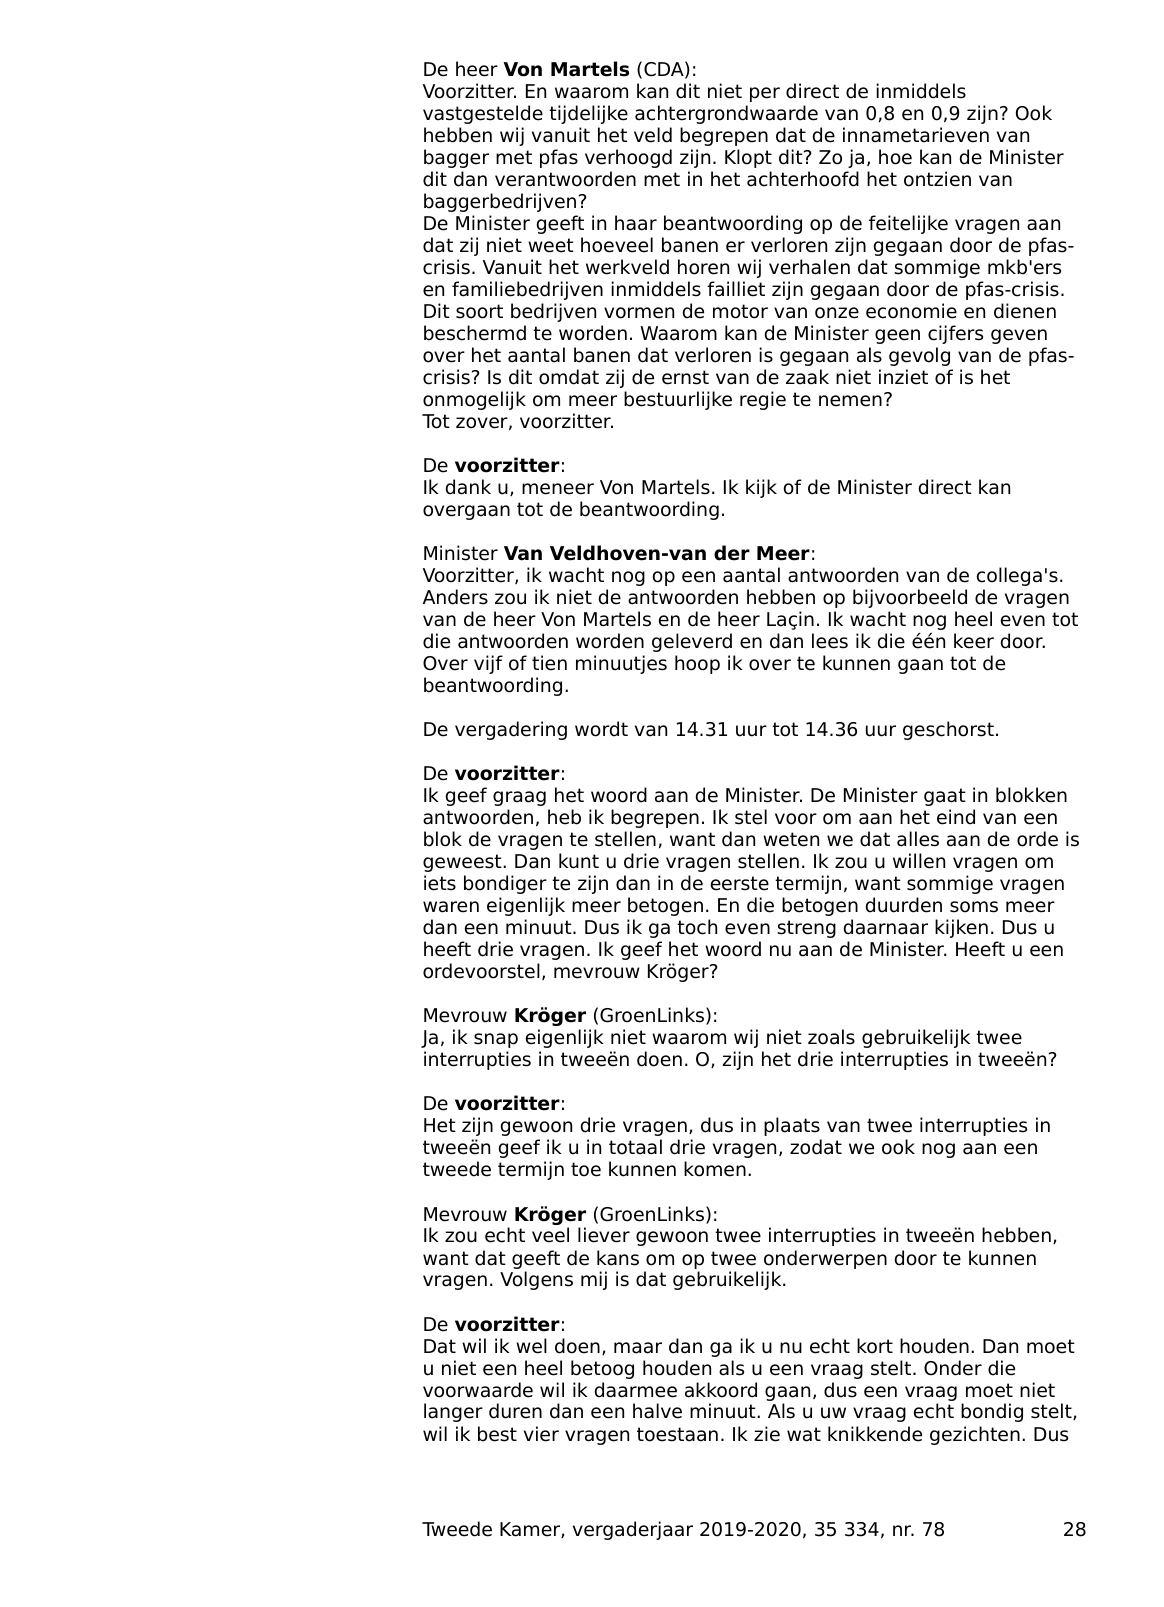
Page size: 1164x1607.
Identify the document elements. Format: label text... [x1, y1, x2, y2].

text De heer Von Martels (CDA): [422, 59, 1087, 81]
text Minister Van Veldhoven-van der Meer: [422, 543, 1087, 565]
text De voorzitter: [422, 1313, 1087, 1336]
text Dat wil ik wel doen, maar dan ga ik u nu echt kort houden. Dan moet u niet een heel betoog houden als u een vraag stelt. Onder die voorwaarde wil ik daarmee akkoord gaan, dus een vraag moet niet langer duren dan een halve minuut. Als u uw vraag echt bondig stelt, wil ik best vier vragen toestaan. Ik zie wat knikkende gezichten. Dus [422, 1336, 1087, 1445]
text Ik dank u, meneer Von Martels. Ik kijk of de Minister direct kan overgaan tot de beantwoording. [422, 477, 1087, 521]
text De voorzitter: [422, 455, 1087, 477]
text Voorzitter, ik wacht nog op een aantal antwoorden van de collega's. Anders zou ik niet de antwoorden hebben op bijvoorbeeld de vragen van de heer Von Martels en de heer Laçin. Ik wacht nog heel even tot die antwoorden worden geleverd en dan lees ik die één keer door. Over vijf of tien minuutjes hoop ik over te kunnen gaan tot de beantwoording. [422, 565, 1087, 697]
text Ik geef graag het woord aan de Minister. De Minister gaat in blokken antwoorden, heb ik begrepen. Ik stel voor om aan het eind van een blok de vragen te stellen, want dan weten we dat alles aan de orde is geweest. Dan kunt u drie vragen stellen. Ik zou u willen vragen om iets bondiger te zijn dan in de eerste termijn, want sommige vragen waren eigenlijk meer betogen. En die betogen duurden soms meer dan een minuut. Dus ik ga toch even streng daarnaar kijken. Dus u heeft drie vragen. Ik geef het woord nu aan de Minister. Heeft u een ordevoorstel, mevrouw Kröger? [422, 785, 1087, 983]
text De voorzitter: [422, 763, 1087, 785]
text Mevrouw Kröger (GroenLinks): [422, 1203, 1087, 1225]
text Voorzitter. En waarom kan dit niet per direct de inmiddels vastgestelde tijdelijke achtergrondwaarde van 0,8 en 0,9 zijn? Ook hebben wij vanuit het veld begrepen dat de innametarieven van bagger met pfas verhoogd zijn. Klopt dit? Zo ja, hoe kan de Minister dit dan verantwoorden met in het achterhoofd het ontzien van baggerbedrijven? [422, 81, 1087, 213]
text De vergadering wordt van 14.31 uur tot 14.36 uur geschorst. [422, 719, 1087, 741]
text De Minister geeft in haar beantwoording op de feitelijke vragen aan dat zij niet weet hoeveel banen er verloren zijn gegaan door de pfas-crisis. Vanuit het werkveld horen wij verhalen dat sommige mkb'ers en familiebedrijven inmiddels failliet zijn gegaan door de pfas-crisis. Dit soort bedrijven vormen de motor van onze economie en dienen beschermd te worden. Waarom kan de Minister geen cijfers geven over het aantal banen dat verloren is gegaan als gevolg van de pfas-crisis? Is dit omdat zij de ernst van de zaak niet inziet of is het onmogelijk om meer bestuurlijke regie te nemen? [422, 213, 1087, 411]
text De voorzitter: [422, 1093, 1087, 1115]
text Ja, ik snap eigenlijk niet waarom wij niet zoals gebruikelijk twee interrupties in tweeën doen. O, zijn het drie interrupties in tweeën? [422, 1027, 1087, 1071]
text Mevrouw Kröger (GroenLinks): [422, 1005, 1087, 1027]
text Ik zou echt veel liever gewoon twee interrupties in tweeën hebben, want dat geeft de kans om op twee onderwerpen door te kunnen vragen. Volgens mij is dat gebruikelijk. [422, 1225, 1087, 1291]
text Tot zover, voorzitter. [422, 411, 1087, 433]
text Het zijn gewoon drie vragen, dus in plaats van twee interrupties in tweeën geef ik u in totaal drie vragen, zodat we ook nog aan een tweede termijn toe kunnen komen. [422, 1115, 1087, 1181]
